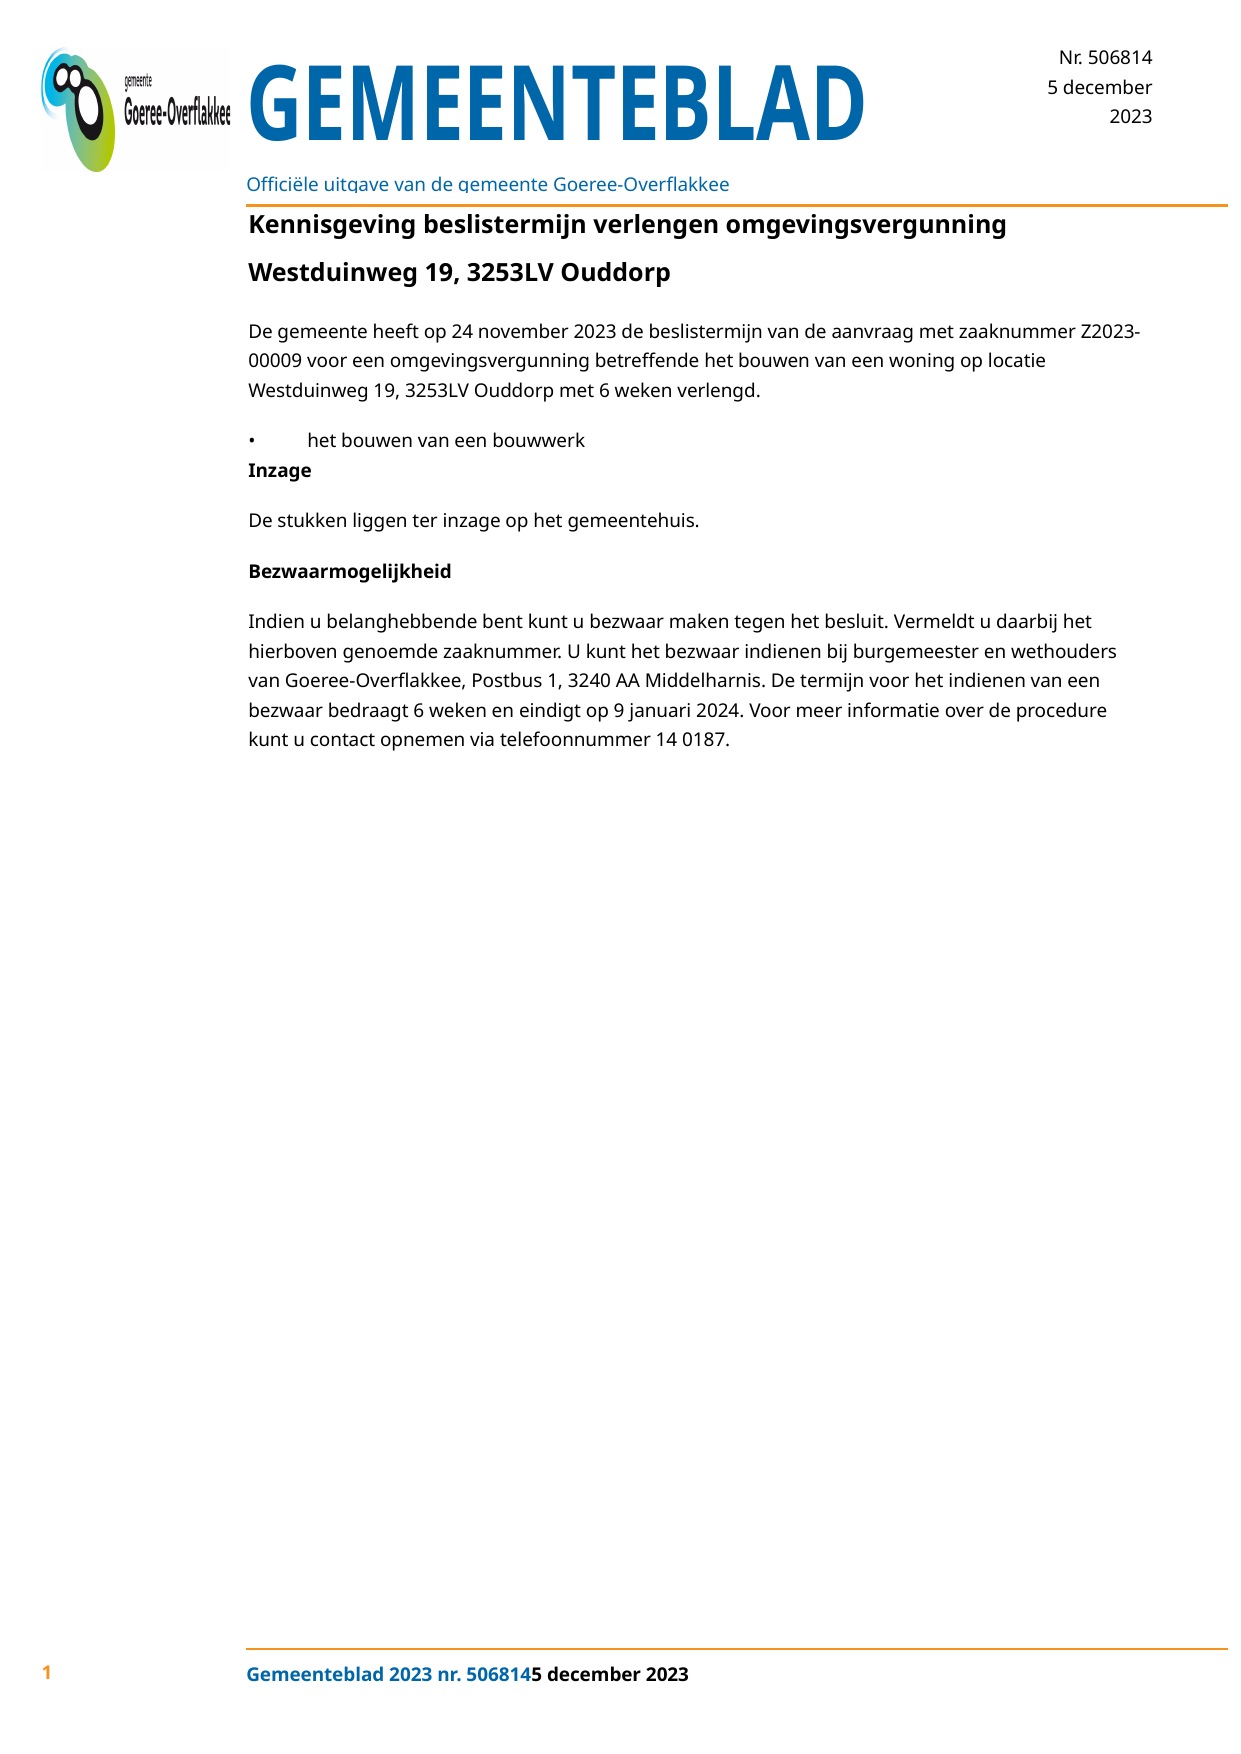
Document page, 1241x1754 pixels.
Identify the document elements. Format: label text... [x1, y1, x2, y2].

text Inzage [248, 457, 1152, 483]
picture [41, 47, 231, 172]
text Indien u belanghebbende bent kunt u bezwaar maken tegen het besluit. Vermeldt u daarbij het hierboven genoemde zaaknummer. U kunt het bezwaar indienen bij burgemeester en wethouders van Goeree-Overflakkee, Postbus 1, 3240 AA Middelharnis. De termijn voor het indienen van een bezwaar bedraagt 6 weken en eindigt op 9 januari 2024. Voor meer informatie over de procedure kunt u contact opnemen via telefoonnummer 14 0187. [248, 608, 1152, 752]
text Kennisgeving beslistermijn verlengen omgevingsvergunning Westduinweg 19, 3253LV Ouddorp [248, 207, 1152, 288]
text De gemeente heeft op 24 november 2023 de beslistermijn van de aanvraag met zaaknummer Z2023-00009 voor een omgevingsvergunning betreffende het bouwen van een woning op locatie Westduinweg 19, 3253LV Ouddorp met 6 weken verlengd. [248, 318, 1152, 403]
list het bouwen van een bouwwerk [248, 427, 1152, 453]
text De stukken liggen ter inzage op het gemeentehuis. [248, 507, 1152, 533]
text Bezwaarmogelijkheid [248, 558, 1152, 584]
